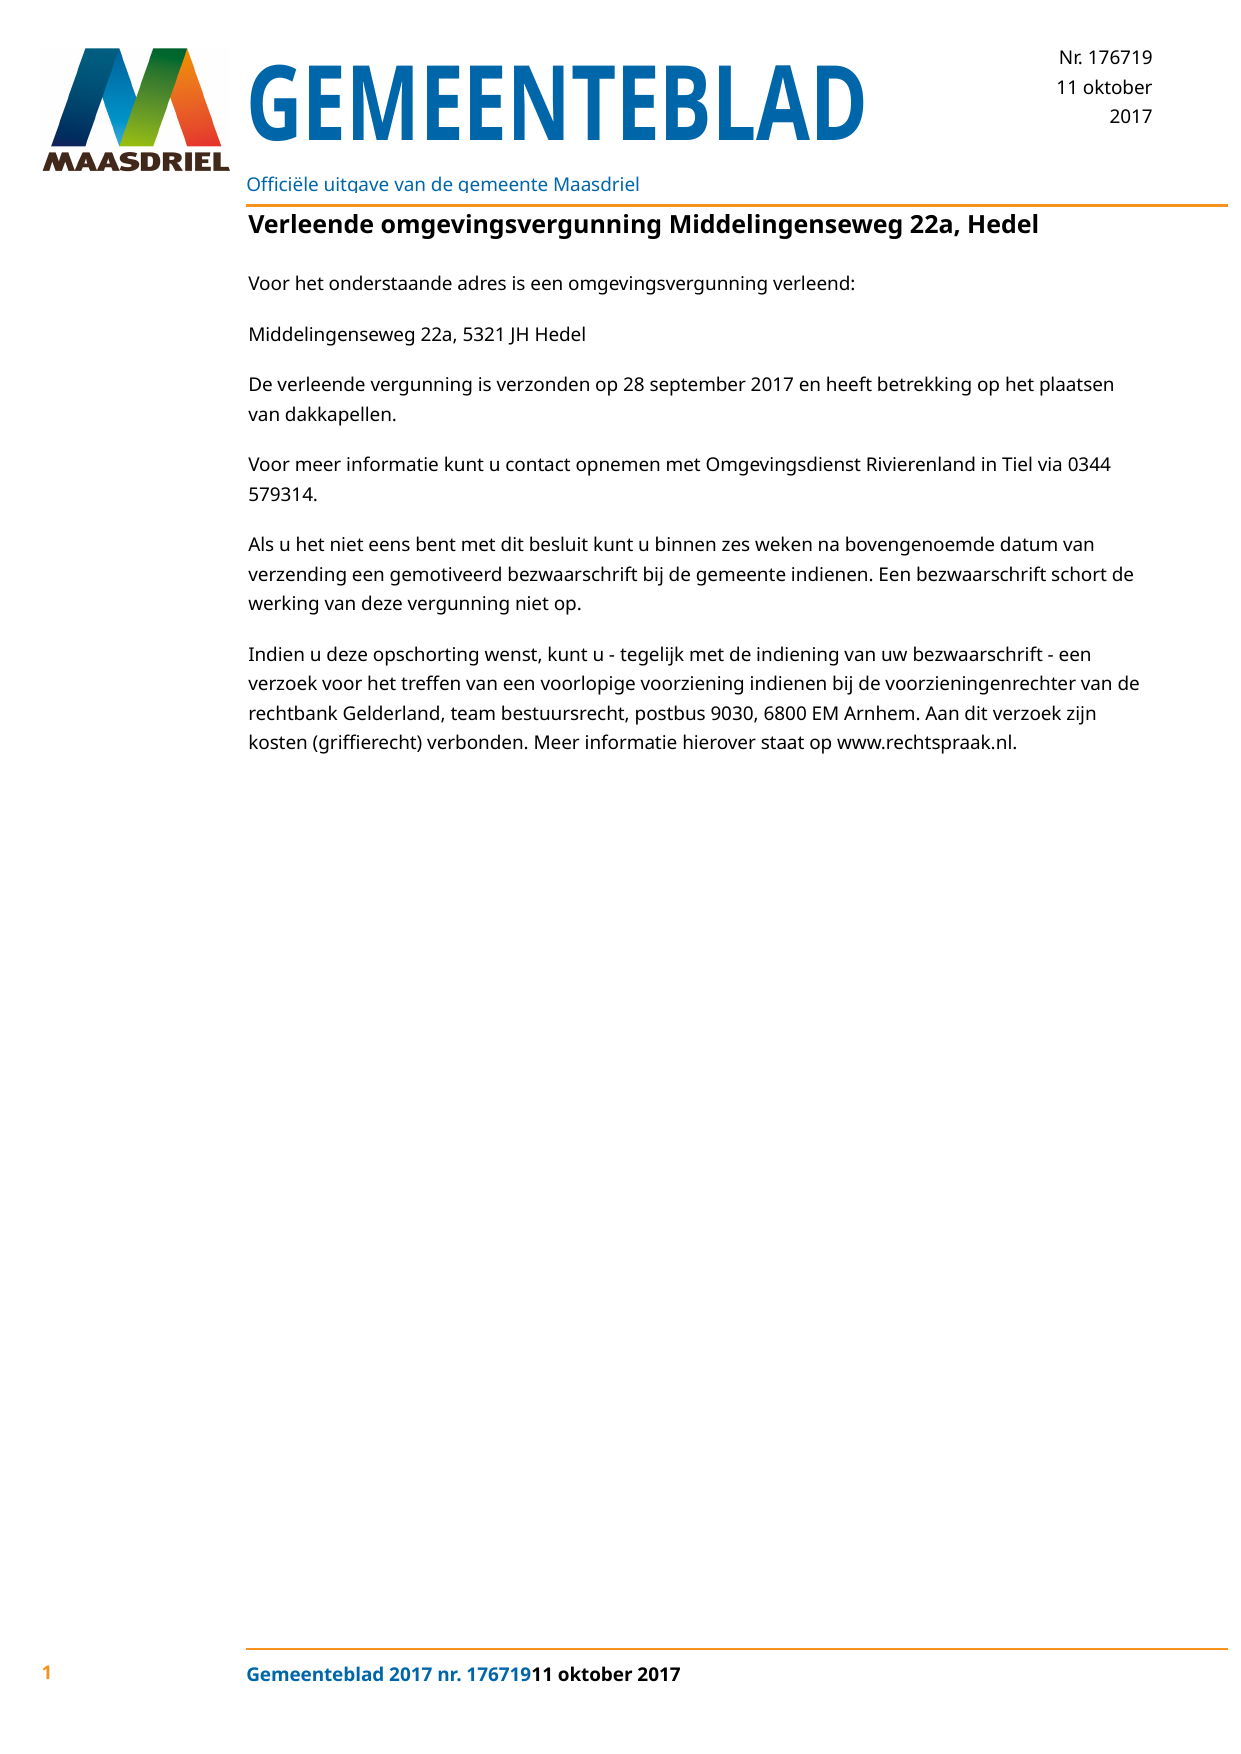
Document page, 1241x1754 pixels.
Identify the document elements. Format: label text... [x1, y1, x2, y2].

text Als u het niet eens bent met dit besluit kunt u binnen zes weken na bovengenoemde datum van verzending een gemotiveerd bezwaarschrift bij de gemeente indienen. Een bezwaarschrift schort de werking van deze vergunning niet op. [248, 531, 1152, 616]
text Middelingenseweg 22a, 5321 JH Hedel [248, 321, 1152, 346]
text Voor het onderstaande adres is een omgevingsvergunning verleend: [248, 270, 1152, 296]
picture [41, 47, 231, 172]
text De verleende vergunning is verzonden op 28 september 2017 en heeft betrekking op het plaatsen van dakkapellen. [248, 371, 1152, 426]
text Voor meer informatie kunt u contact opnemen met Omgevingsdienst Rivierenland in Tiel via 0344 579314. [248, 451, 1152, 506]
text Indien u deze opschorting wenst, kunt u - tegelijk met de indiening van uw bezwaarschrift - een verzoek voor het treffen van een voorlopige voorziening indienen bij de voorzieningenrechter van de rechtbank Gelderland, team bestuursrecht, postbus 9030, 6800 EM Arnhem. Aan dit verzoek zijn kosten (griffierecht) verbonden. Meer informatie hierover staat op www.rechtspraak.nl. [248, 641, 1152, 755]
text Verleende omgevingsvergunning Middelingenseweg 22a, Hedel [248, 207, 1152, 241]
